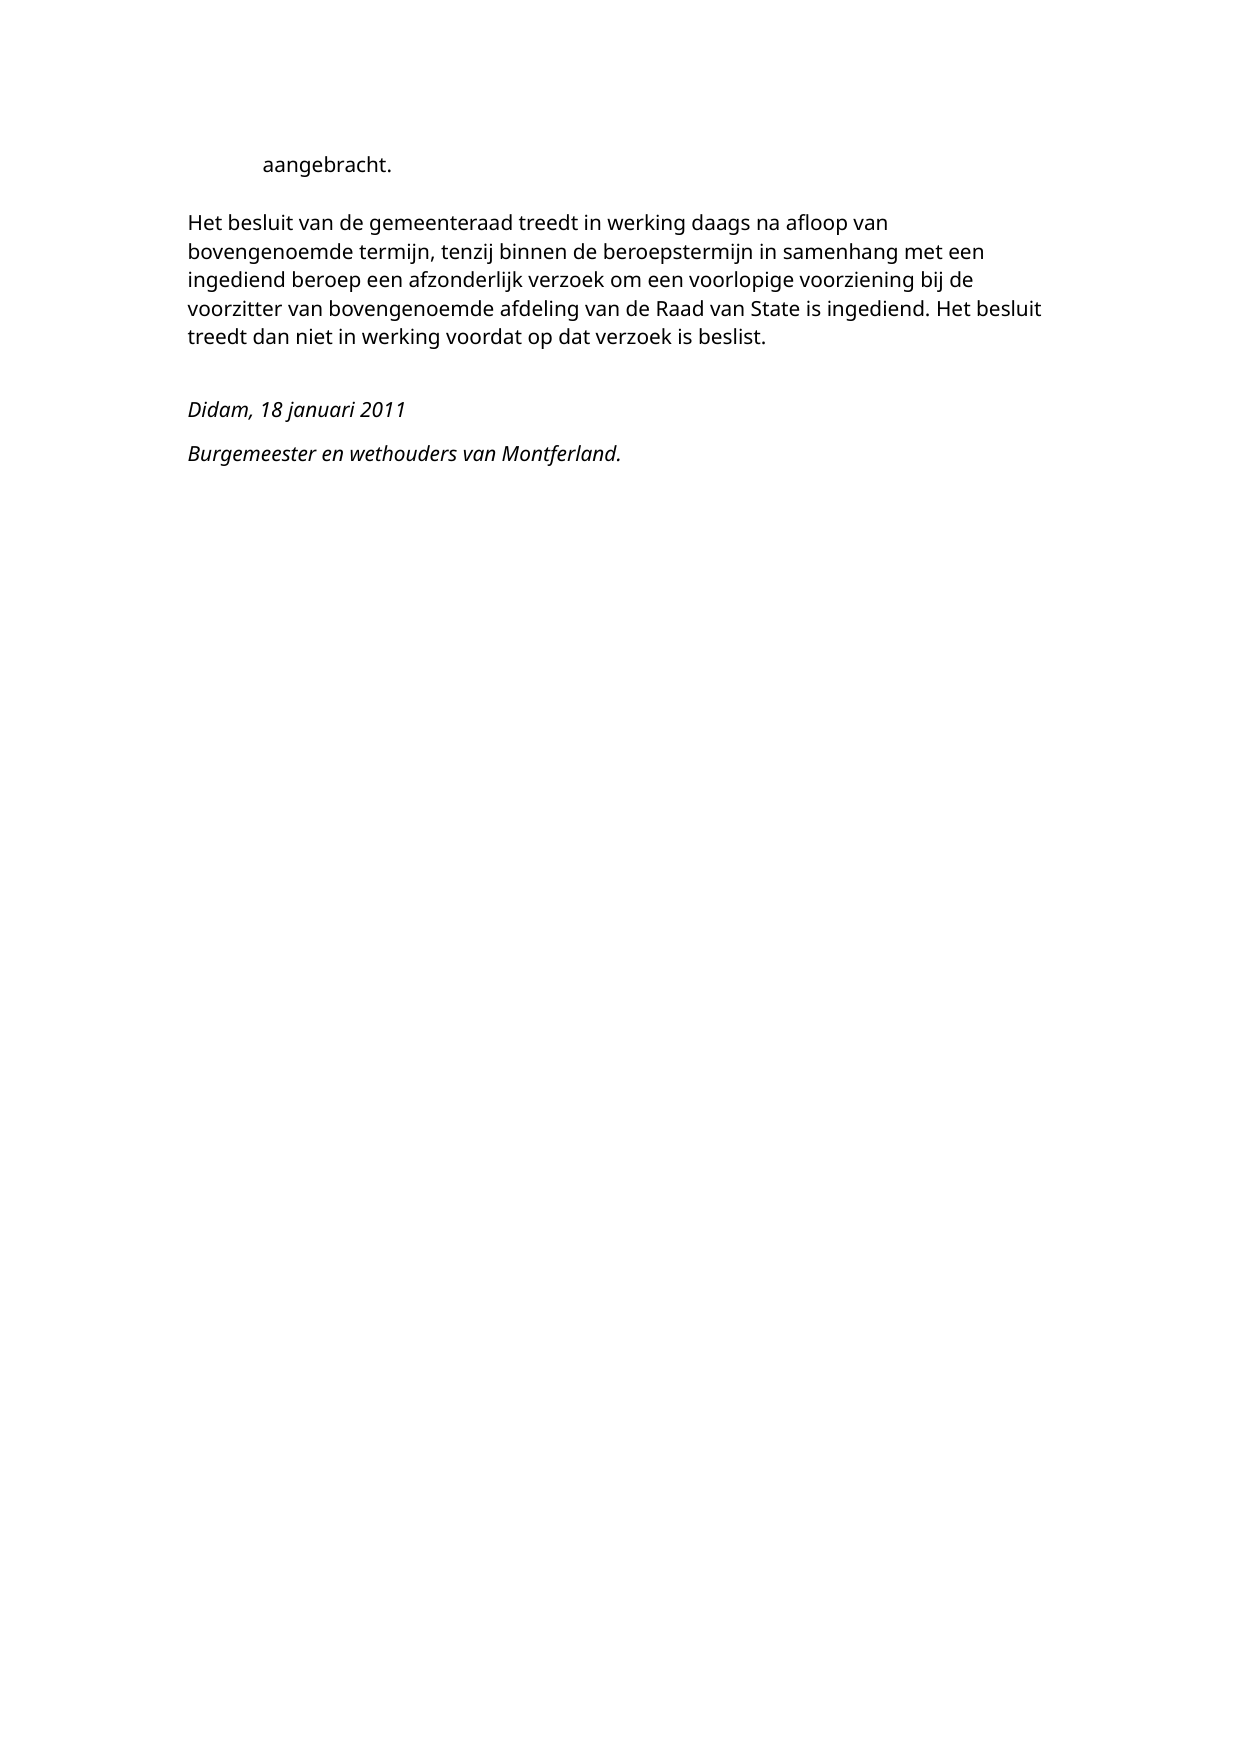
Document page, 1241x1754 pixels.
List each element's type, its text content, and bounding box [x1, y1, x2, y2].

text Didam, 18 januari 2011 [187, 396, 1053, 424]
text Burgemeester en wethouders van Montferland. [187, 439, 1053, 467]
text Het besluit van de gemeenteraad treedt in werking daags na afloop van bovengenoemde termijn, tenzij binnen de beroepstermijn in samenhang met een ingediend beroep een afzonderlijk verzoek om een voorlopige voorziening bij de voorzitter van bovengenoemde afdeling van de Raad van State is ingediend. Het besluit treedt dan niet in werking voordat op dat verzoek is beslist. [187, 208, 1053, 351]
list aangebracht. [187, 150, 1053, 178]
